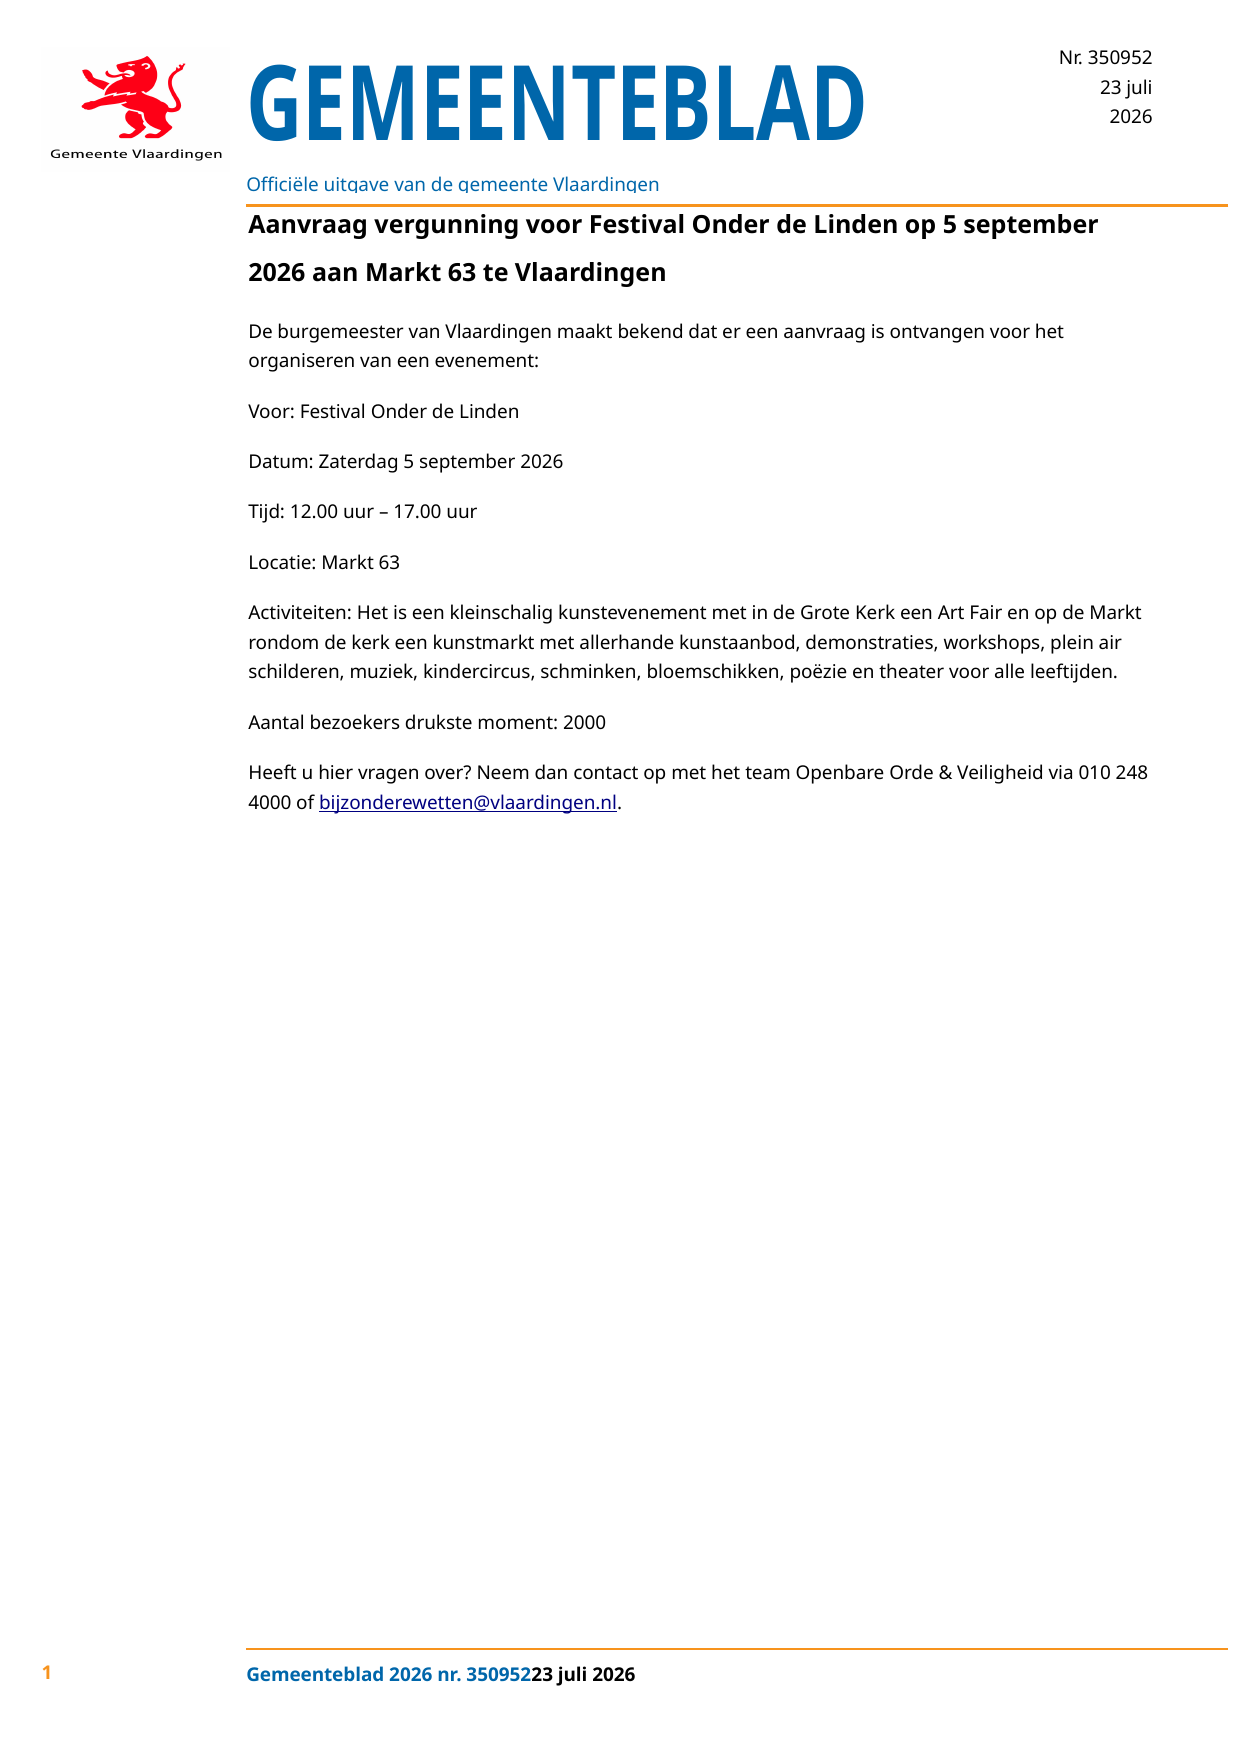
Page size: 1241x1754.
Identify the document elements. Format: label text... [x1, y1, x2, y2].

text Locatie: Markt 63 [248, 549, 1152, 575]
text Aanvraag vergunning voor Festival Onder de Linden op 5 september 2026 aan Markt 63 te Vlaardingen [248, 207, 1152, 288]
text Tijd: 12.00 uur – 17.00 uur [248, 499, 1152, 524]
text De burgemeester van Vlaardingen maakt bekend dat er een aanvraag is ontvangen voor het organiseren van een evenement: [248, 318, 1152, 373]
text Heeft u hier vragen over? Neem dan contact op met het team Openbare Orde & Veiligheid via 010 248 4000 of bijzonderewetten@vlaardingen.nl. [248, 759, 1152, 815]
text Voor: Festival Onder de Linden [248, 398, 1152, 424]
text Aantal bezoekers drukste moment: 2000 [248, 709, 1152, 735]
text Datum: Zaterdag 5 september 2026 [248, 448, 1152, 474]
text Activiteiten: Het is een kleinschalig kunstevenement met in de Grote Kerk een Art Fair en op de Markt rondom de kerk een kunstmarkt met allerhande kunstaanbod, demonstraties, workshops, plein air schilderen, muziek, kindercircus, schminken, bloemschikken, poëzie en theater voor alle leeftijden. [248, 599, 1152, 684]
picture [41, 47, 231, 172]
